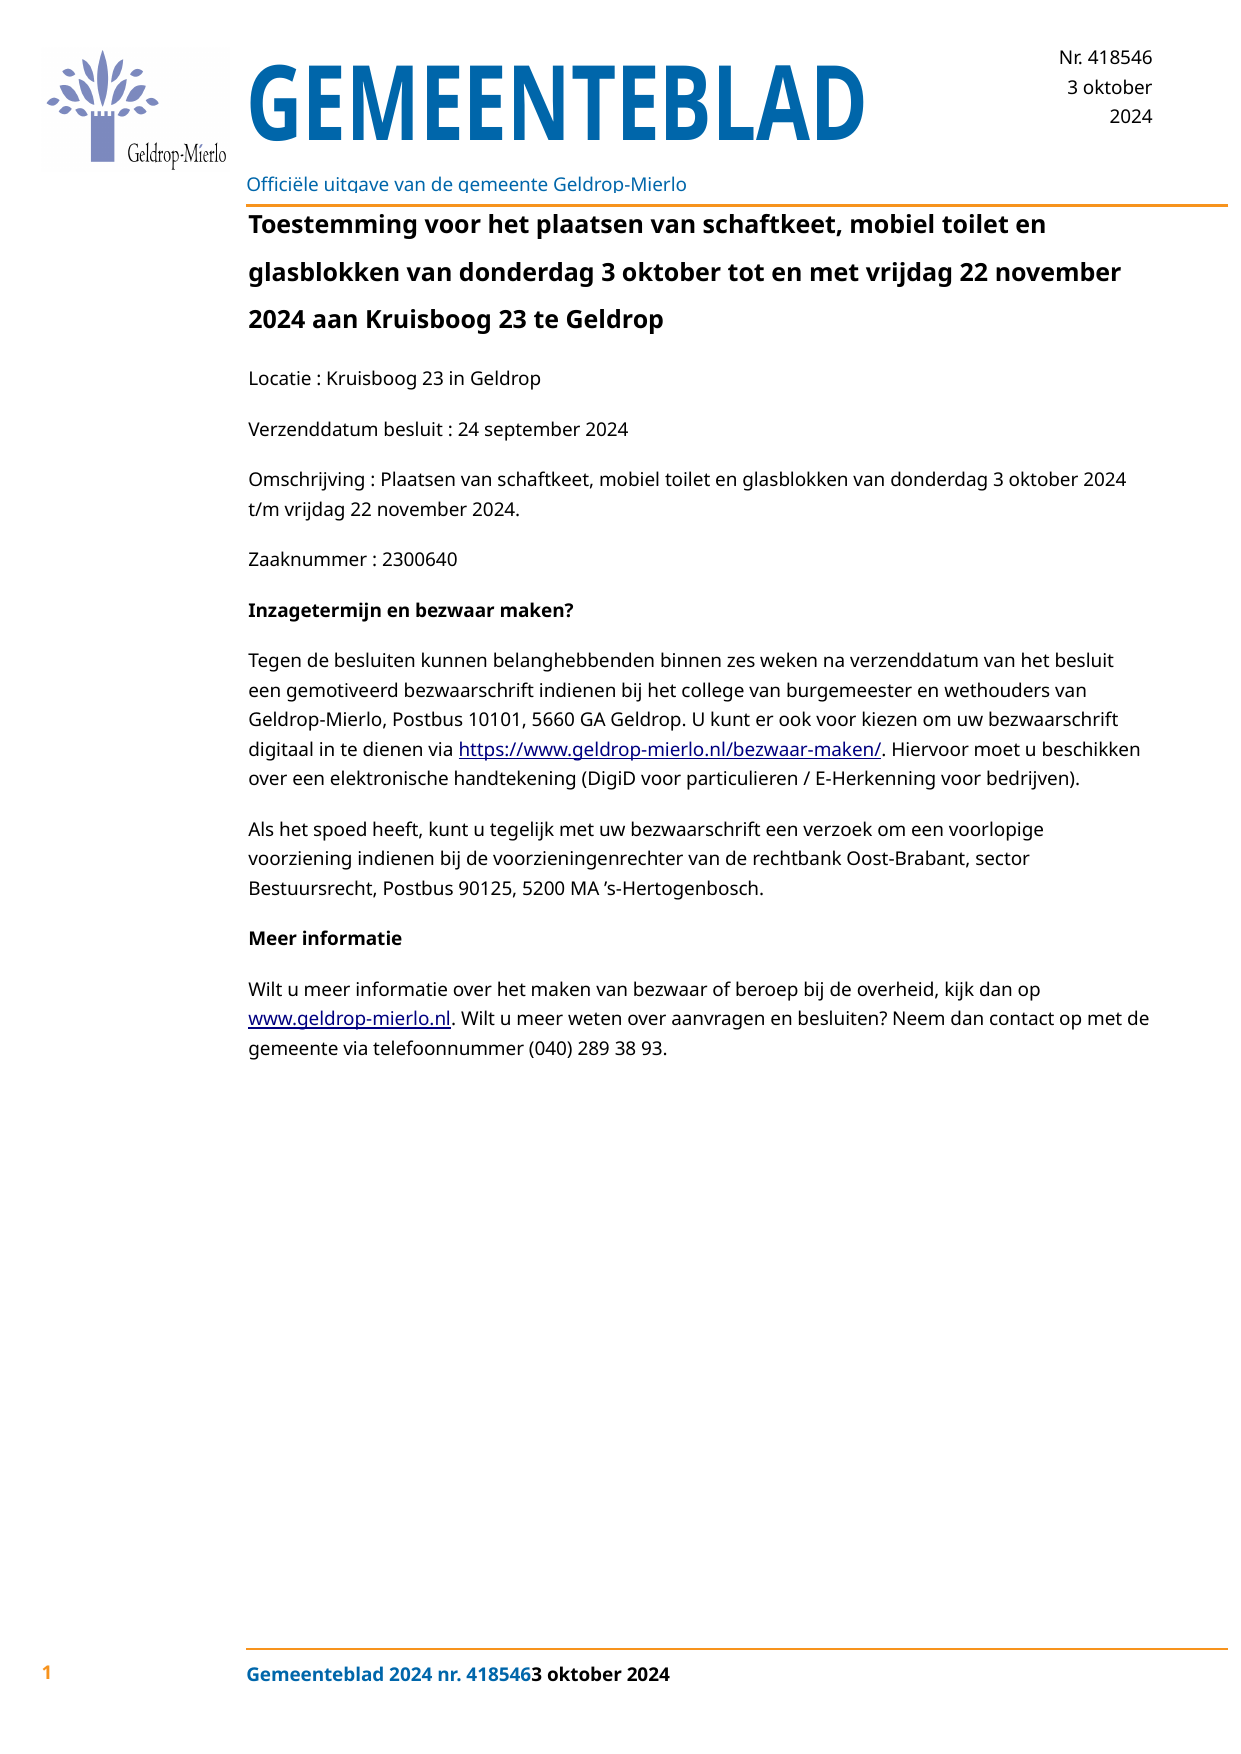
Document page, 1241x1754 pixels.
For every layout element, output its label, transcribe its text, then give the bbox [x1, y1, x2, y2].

text Tegen de besluiten kunnen belanghebbenden binnen zes weken na verzenddatum van het besluit een gemotiveerd bezwaarschrift indienen bij het college van burgemeester en wethouders van Geldrop-Mierlo, Postbus 10101, 5660 GA Geldrop. U kunt er ook voor kiezen om uw bezwaarschrift digitaal in te dienen via https://www.geldrop-mierlo.nl/bezwaar-maken/. Hiervoor moet u beschikken over een elektronische handtekening (DigiD voor particulieren / E-Herkenning voor bedrijven). [248, 647, 1152, 791]
text Wilt u meer informatie over het maken van bezwaar of beroep bij de overheid, kijk dan op www.geldrop-mierlo.nl. Wilt u meer weten over aanvragen en besluiten? Neem dan contact op met de gemeente via telefoonnummer (040) 289 38 93. [248, 976, 1152, 1061]
text Inzagetermijn en bezwaar maken? [248, 597, 1152, 622]
text Als het spoed heeft, kunt u tegelijk met uw bezwaarschrift een verzoek om een voorlopige voorziening indienen bij de voorzieningenrechter van de rechtbank Oost-Brabant, sector Bestuursrecht, Postbus 90125, 5200 MA ’s-Hertogenbosch. [248, 816, 1152, 901]
text Omschrijving : Plaatsen van schaftkeet, mobiel toilet en glasblokken van donderdag 3 oktober 2024 t/m vrijdag 22 november 2024. [248, 466, 1152, 522]
text Toestemming voor het plaatsen van schaftkeet, mobiel toilet en glasblokken van donderdag 3 oktober tot en met vrijdag 22 november 2024 aan Kruisboog 23 te Geldrop [248, 207, 1152, 336]
text Zaaknummer : 2300640 [248, 546, 1152, 572]
text Verzenddatum besluit : 24 september 2024 [248, 416, 1152, 442]
text Locatie : Kruisboog 23 in Geldrop [248, 366, 1152, 391]
picture [41, 47, 231, 172]
text Meer informatie [248, 926, 1152, 951]
